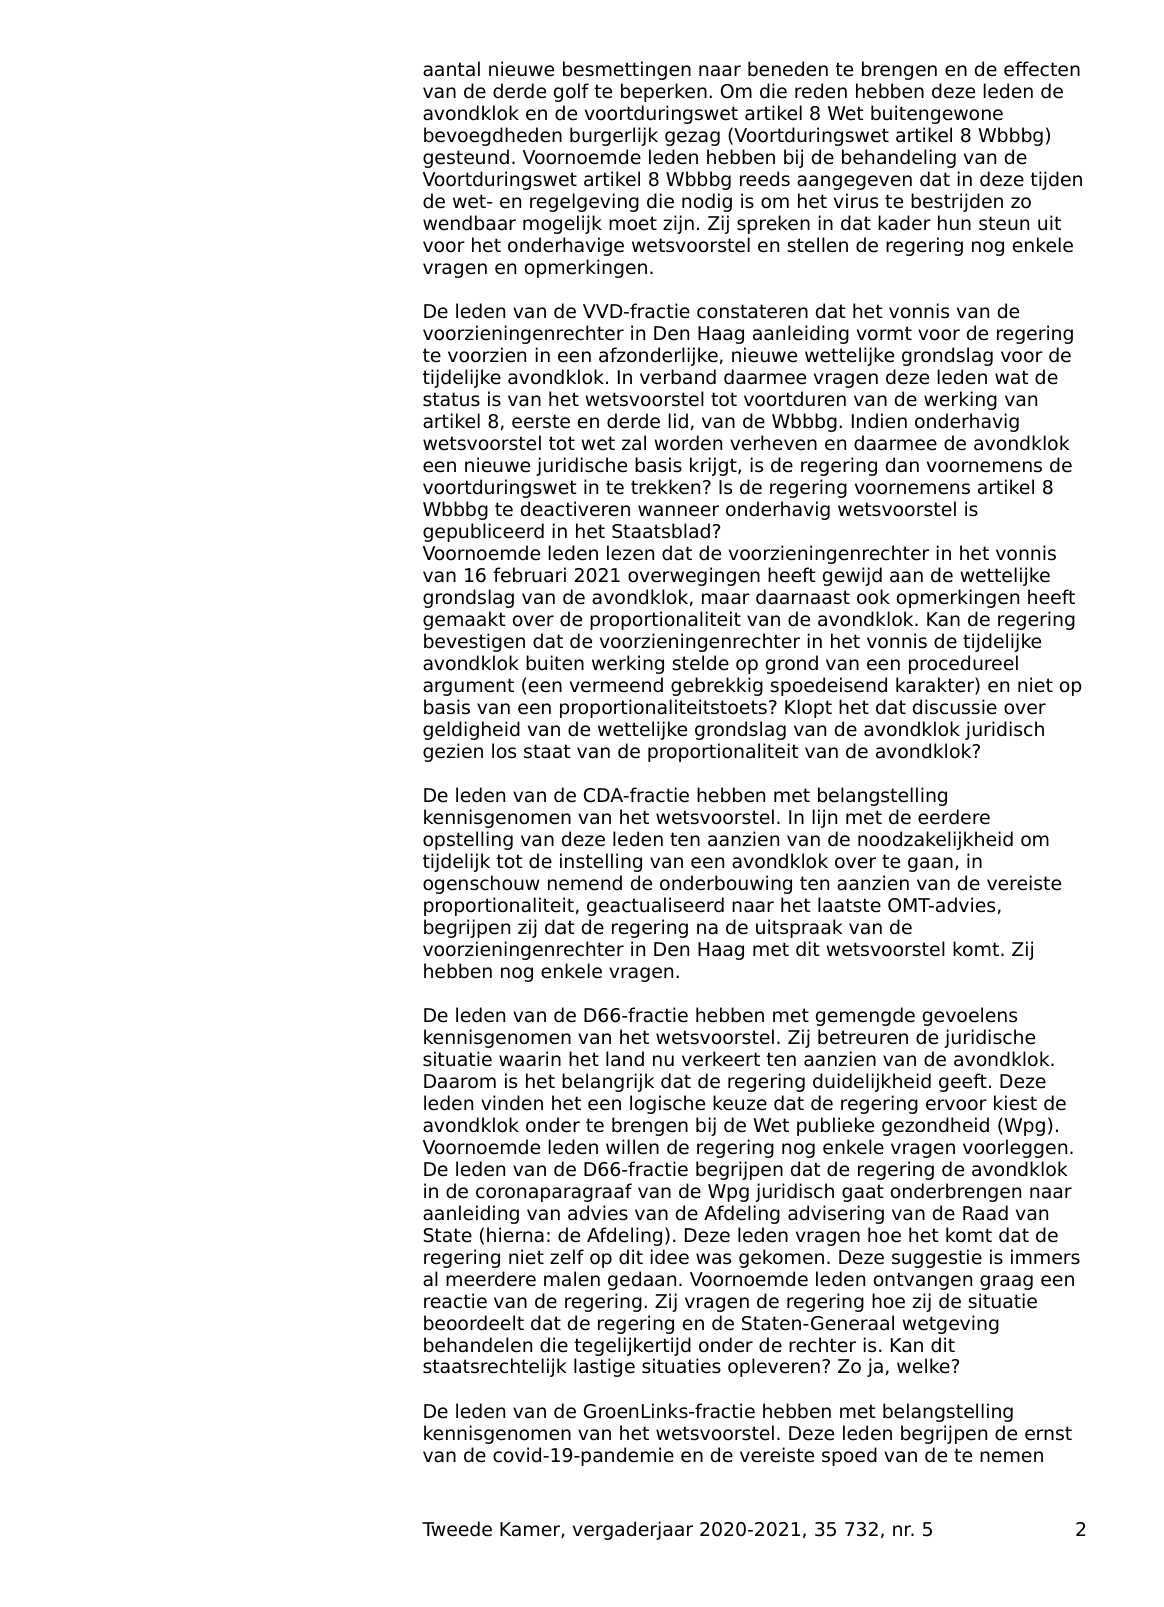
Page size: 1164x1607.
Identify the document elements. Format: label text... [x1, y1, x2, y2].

text De leden van de VVD-fractie constateren dat het vonnis van de voorzieningenrechter in Den Haag aanleiding vormt voor de regering te voorzien in een afzonderlijke, nieuwe wettelijke grondslag voor de tijdelijke avondklok. In verband daarmee vragen deze leden wat de status is van het wetsvoorstel tot voortduren van de werking van artikel 8, eerste en derde lid, van de Wbbbg. Indien onderhavig wetsvoorstel tot wet zal worden verheven en daarmee de avondklok een nieuwe juridische basis krijgt, is de regering dan voornemens de voortduringswet in te trekken? Is de regering voornemens artikel 8 Wbbbg te deactiveren wanneer onderhavig wetsvoorstel is gepubliceerd in het Staatsblad? [422, 301, 1087, 543]
text De leden van de GroenLinks-fractie hebben met belangstelling kennisgenomen van het wetsvoorstel. Deze leden begrijpen de ernst van de covid-19-pandemie en de vereiste spoed van de te nemen [422, 1401, 1087, 1467]
text De leden van de CDA-fractie hebben met belangstelling kennisgenomen van het wetsvoorstel. In lijn met de eerdere opstelling van deze leden ten aanzien van de noodzakelijkheid om tijdelijk tot de instelling van een avondklok over te gaan, in ogenschouw nemend de onderbouwing ten aanzien van de vereiste proportionaliteit, geactualiseerd naar het laatste OMT-advies, begrijpen zij dat de regering na de uitspraak van de voorzieningenrechter in Den Haag met dit wetsvoorstel komt. Zij hebben nog enkele vragen. [422, 785, 1087, 983]
text De leden van de D66-fractie hebben met gemengde gevoelens kennisgenomen van het wetsvoorstel. Zij betreuren de juridische situatie waarin het land nu verkeert ten aanzien van de avondklok. Daarom is het belangrijk dat de regering duidelijkheid geeft. Deze leden vinden het een logische keuze dat de regering ervoor kiest de avondklok onder te brengen bij de Wet publieke gezondheid (Wpg). Voornoemde leden willen de regering nog enkele vragen voorleggen. [422, 1005, 1087, 1159]
text De leden van de D66-fractie begrijpen dat de regering de avondklok in de coronaparagraaf van de Wpg juridisch gaat onderbrengen naar aanleiding van advies van de Afdeling advisering van de Raad van State (hierna: de Afdeling). Deze leden vragen hoe het komt dat de regering niet zelf op dit idee was gekomen. Deze suggestie is immers al meerdere malen gedaan. Voornoemde leden ontvangen graag een reactie van de regering. Zij vragen de regering hoe zij de situatie beoordeelt dat de regering en de Staten-Generaal wetgeving behandelen die tegelijkertijd onder de rechter is. Kan dit staatsrechtelijk lastige situaties opleveren? Zo ja, welke? [422, 1159, 1087, 1378]
text Voornoemde leden lezen dat de voorzieningenrechter in het vonnis van 16 februari 2021 overwegingen heeft gewijd aan de wettelijke grondslag van de avondklok, maar daarnaast ook opmerkingen heeft gemaakt over de proportionaliteit van de avondklok. Kan de regering bevestigen dat de voorzieningenrechter in het vonnis de tijdelijke avondklok buiten werking stelde op grond van een procedureel argument (een vermeend gebrekkig spoedeisend karakter) en niet op basis van een proportionaliteitstoets? Klopt het dat discussie over geldigheid van de wettelijke grondslag van de avondklok juridisch gezien los staat van de proportionaliteit van de avondklok? [422, 543, 1087, 763]
text aantal nieuwe besmettingen naar beneden te brengen en de effecten van de derde golf te beperken. Om die reden hebben deze leden de avondklok en de voortduringswet artikel 8 Wet buitengewone bevoegdheden burgerlijk gezag (Voortduringswet artikel 8 Wbbbg) gesteund. Voornoemde leden hebben bij de behandeling van de Voortduringswet artikel 8 Wbbbg reeds aangegeven dat in deze tijden de wet- en regelgeving die nodig is om het virus te bestrijden zo wendbaar mogelijk moet zijn. Zij spreken in dat kader hun steun uit voor het onderhavige wetsvoorstel en stellen de regering nog enkele vragen en opmerkingen. [422, 59, 1087, 279]
